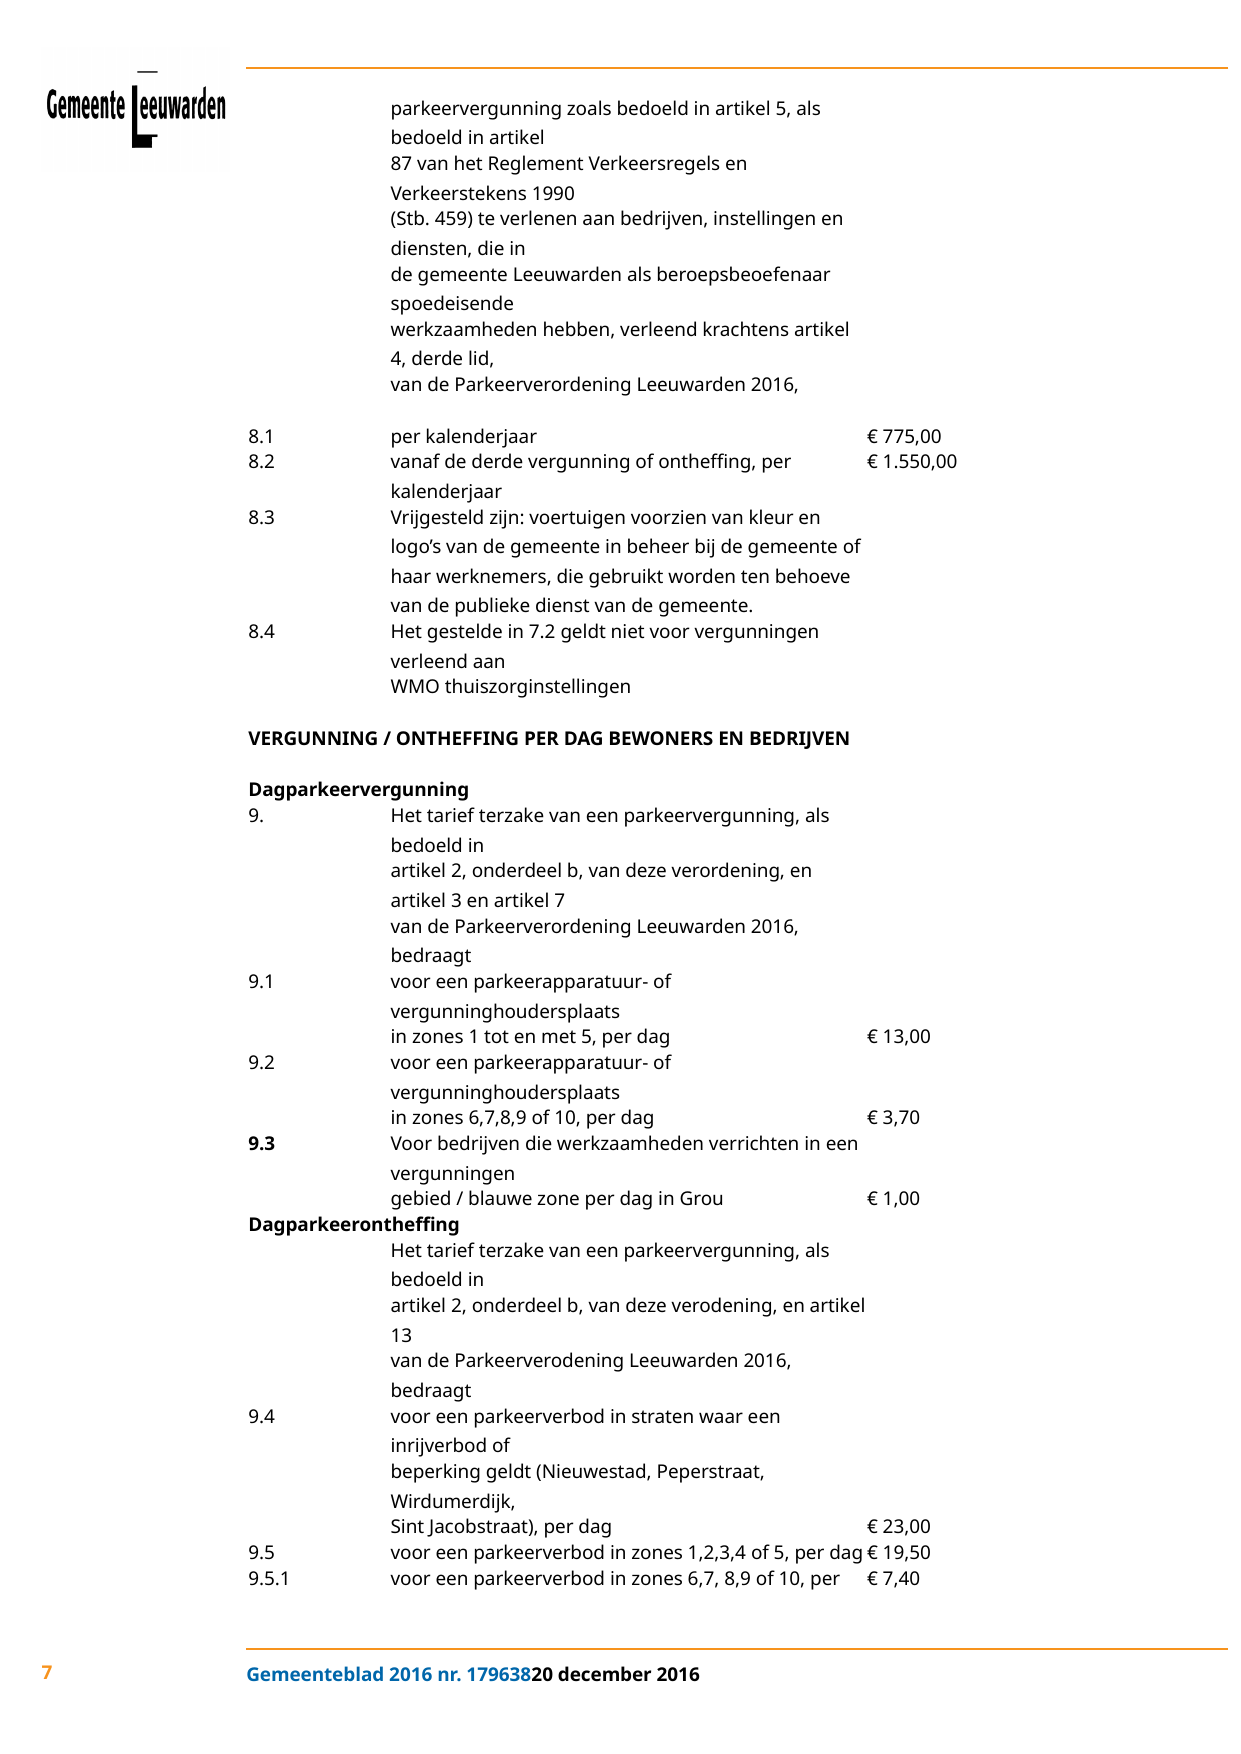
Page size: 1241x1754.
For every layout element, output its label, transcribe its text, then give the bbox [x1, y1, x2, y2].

table_cell 8.3 [248, 504, 390, 618]
table_cell voor een parkeerapparatuur- of vergunninghoudersplaats [390, 1049, 867, 1104]
table_cell [1009, 261, 1152, 316]
table_cell Sint Jacobstraat), per dag [390, 1514, 867, 1539]
table_cell [1009, 1539, 1152, 1565]
table_cell Dagparkeervergunning [248, 777, 867, 802]
table_cell [867, 1348, 1009, 1403]
table_cell [1009, 1024, 1152, 1049]
table_cell [867, 150, 1009, 205]
table_cell [248, 1348, 390, 1403]
table_cell in zones 6,7,8,9 of 10, per dag [390, 1105, 867, 1130]
table_cell [248, 316, 390, 371]
table_cell Dagparkeerontheffing [248, 1211, 867, 1237]
table_cell [867, 913, 1009, 968]
table_cell [1009, 1049, 1152, 1104]
table_cell [1009, 1458, 1152, 1514]
table_cell [1009, 725, 1152, 751]
table_cell [1009, 1211, 1152, 1237]
table_cell [248, 858, 390, 913]
table_cell voor een parkeerapparatuur- of vergunninghoudersplaats [390, 968, 867, 1023]
table_cell [248, 397, 390, 423]
table_cell [1009, 674, 1152, 699]
table_cell [1009, 1565, 1152, 1591]
table_cell € 1.550,00 [867, 449, 1009, 504]
table_cell [248, 95, 390, 150]
table_cell 8.4 [248, 618, 390, 674]
table_cell 87 van het Reglement Verkeersregels en Verkeerstekens 1990 [390, 150, 867, 205]
table_cell voor een parkeerverbod in straten waar een inrijverbod of [390, 1403, 867, 1458]
table_cell 9. [248, 802, 390, 858]
table_cell [248, 1237, 390, 1292]
table_cell artikel 2, onderdeel b, van deze verodening, en artikel 13 [390, 1293, 867, 1348]
table_cell [248, 205, 390, 261]
table_cell [867, 618, 1009, 674]
table_cell [248, 1105, 390, 1130]
table_cell [1009, 371, 1152, 397]
table_cell [867, 1403, 1009, 1458]
table_cell [1009, 618, 1152, 674]
table_cell [867, 504, 1009, 618]
table_cell 9.1 [248, 968, 390, 1023]
table_cell [1009, 968, 1152, 1023]
table_cell [867, 1049, 1009, 1104]
table_cell [867, 674, 1009, 699]
table_cell [390, 751, 867, 777]
table_cell [1009, 449, 1152, 504]
table_cell [867, 261, 1009, 316]
table_cell [1009, 699, 1152, 725]
table_cell € 13,00 [867, 1024, 1009, 1049]
table_cell [1009, 205, 1152, 261]
table_cell [1009, 802, 1152, 858]
table_cell [1009, 1105, 1152, 1130]
table_cell € 1,00 [867, 1186, 1009, 1211]
table_cell vanaf de derde vergunning of ontheffing, per kalenderjaar [390, 449, 867, 504]
table_cell 9.3 [248, 1130, 390, 1186]
table_cell [867, 699, 1009, 725]
table_cell [867, 205, 1009, 261]
table_cell [1009, 423, 1152, 448]
table_cell [1009, 858, 1152, 913]
table_cell [867, 858, 1009, 913]
table_cell 9.4 [248, 1403, 390, 1458]
table_cell [1009, 913, 1152, 968]
table_cell [248, 1293, 390, 1348]
picture [41, 47, 231, 172]
table_cell 9.2 [248, 1049, 390, 1104]
table_cell [1009, 777, 1152, 802]
table_cell van de Parkeerverodening Leeuwarden 2016, bedraagt [390, 1348, 867, 1403]
table_cell [1009, 1130, 1152, 1186]
table_cell [1009, 150, 1152, 205]
table_cell [867, 371, 1009, 397]
table_cell Voor bedrijven die werkzaamheden verrichten in een vergunningen [390, 1130, 867, 1186]
table_cell € 7,40 [867, 1565, 1009, 1591]
table_cell voor een parkeerverbod in zones 6,7, 8,9 of 10, per [390, 1565, 867, 1591]
table_cell [1009, 1237, 1152, 1292]
table_cell [1009, 751, 1152, 777]
table_cell [248, 913, 390, 968]
table_cell € 19,50 [867, 1539, 1009, 1565]
table_cell € 3,70 [867, 1105, 1009, 1130]
table_cell VERGUNNING / ONTHEFFING PER DAG BEWONERS EN BEDRIJVEN [248, 725, 867, 751]
table_cell in zones 1 tot en met 5, per dag [390, 1024, 867, 1049]
table_cell [867, 1458, 1009, 1514]
table_cell [867, 968, 1009, 1023]
table_cell [1009, 397, 1152, 423]
table_cell [867, 397, 1009, 423]
table_cell € 775,00 [867, 423, 1009, 448]
table_cell [248, 1458, 390, 1514]
table_cell [867, 95, 1009, 150]
table_cell [248, 150, 390, 205]
table_cell [248, 1024, 390, 1049]
table_cell [1009, 1403, 1152, 1458]
table_cell parkeervergunning zoals bedoeld in artikel 5, als bedoeld in artikel [390, 95, 867, 150]
table_cell Vrijgesteld zijn: voertuigen voorzien van kleur en logo’s van de gemeente in beheer bij de gemeente of haar werknemers, die gebruikt worden ten behoeve van de publieke dienst van de gemeente. [390, 504, 867, 618]
table_cell 9.5 [248, 1539, 390, 1565]
table_cell [1009, 95, 1152, 150]
table_cell (Stb. 459) te verlenen aan bedrijven, instellingen en diensten, die in [390, 205, 867, 261]
table_cell [248, 674, 390, 699]
table_cell Het tarief terzake van een parkeervergunning, als bedoeld in [390, 1237, 867, 1292]
table_cell [248, 1186, 390, 1211]
table_cell van de Parkeerverordening Leeuwarden 2016, bedraagt [390, 913, 867, 968]
table_cell [1009, 1293, 1152, 1348]
table_cell [1009, 504, 1152, 618]
table_cell [248, 751, 390, 777]
table_cell werkzaamheden hebben, verleend krachtens artikel 4, derde lid, [390, 316, 867, 371]
table_cell [867, 1211, 1009, 1237]
table_cell [867, 802, 1009, 858]
table_cell [248, 371, 390, 397]
table_cell 9.5.1 [248, 1565, 390, 1591]
table_cell [867, 316, 1009, 371]
table_cell beperking geldt (Nieuwestad, Peperstraat, Wirdumerdijk, [390, 1458, 867, 1514]
table_cell [390, 699, 867, 725]
table_cell [867, 1293, 1009, 1348]
table_cell € 23,00 [867, 1514, 1009, 1539]
table_cell [1009, 1514, 1152, 1539]
table_cell [867, 777, 1009, 802]
table_cell [248, 1514, 390, 1539]
table_cell [1009, 316, 1152, 371]
table_cell per kalenderjaar [390, 423, 867, 448]
table_cell Het tarief terzake van een parkeervergunning, als bedoeld in [390, 802, 867, 858]
table_cell Het gestelde in 7.2 geldt niet voor vergunningen verleend aan [390, 618, 867, 674]
table_cell [248, 261, 390, 316]
table_cell artikel 2, onderdeel b, van deze verordening, en artikel 3 en artikel 7 [390, 858, 867, 913]
table_cell [867, 751, 1009, 777]
table_cell gebied / blauwe zone per dag in Grou [390, 1186, 867, 1211]
table_cell 8.2 [248, 449, 390, 504]
table_cell [867, 1130, 1009, 1186]
table_cell de gemeente Leeuwarden als beroepsbeoefenaar spoedeisende [390, 261, 867, 316]
table_cell [1009, 1348, 1152, 1403]
table_cell 8.1 [248, 423, 390, 448]
table_cell voor een parkeerverbod in zones 1,2,3,4 of 5, per dag [390, 1539, 867, 1565]
table_cell [1009, 1186, 1152, 1211]
table_cell [867, 725, 1009, 751]
table_cell WMO thuiszorginstellingen [390, 674, 867, 699]
table_cell [867, 1237, 1009, 1292]
table_cell [390, 397, 867, 423]
table_cell van de Parkeerverordening Leeuwarden 2016, [390, 371, 867, 397]
table_cell [248, 699, 390, 725]
